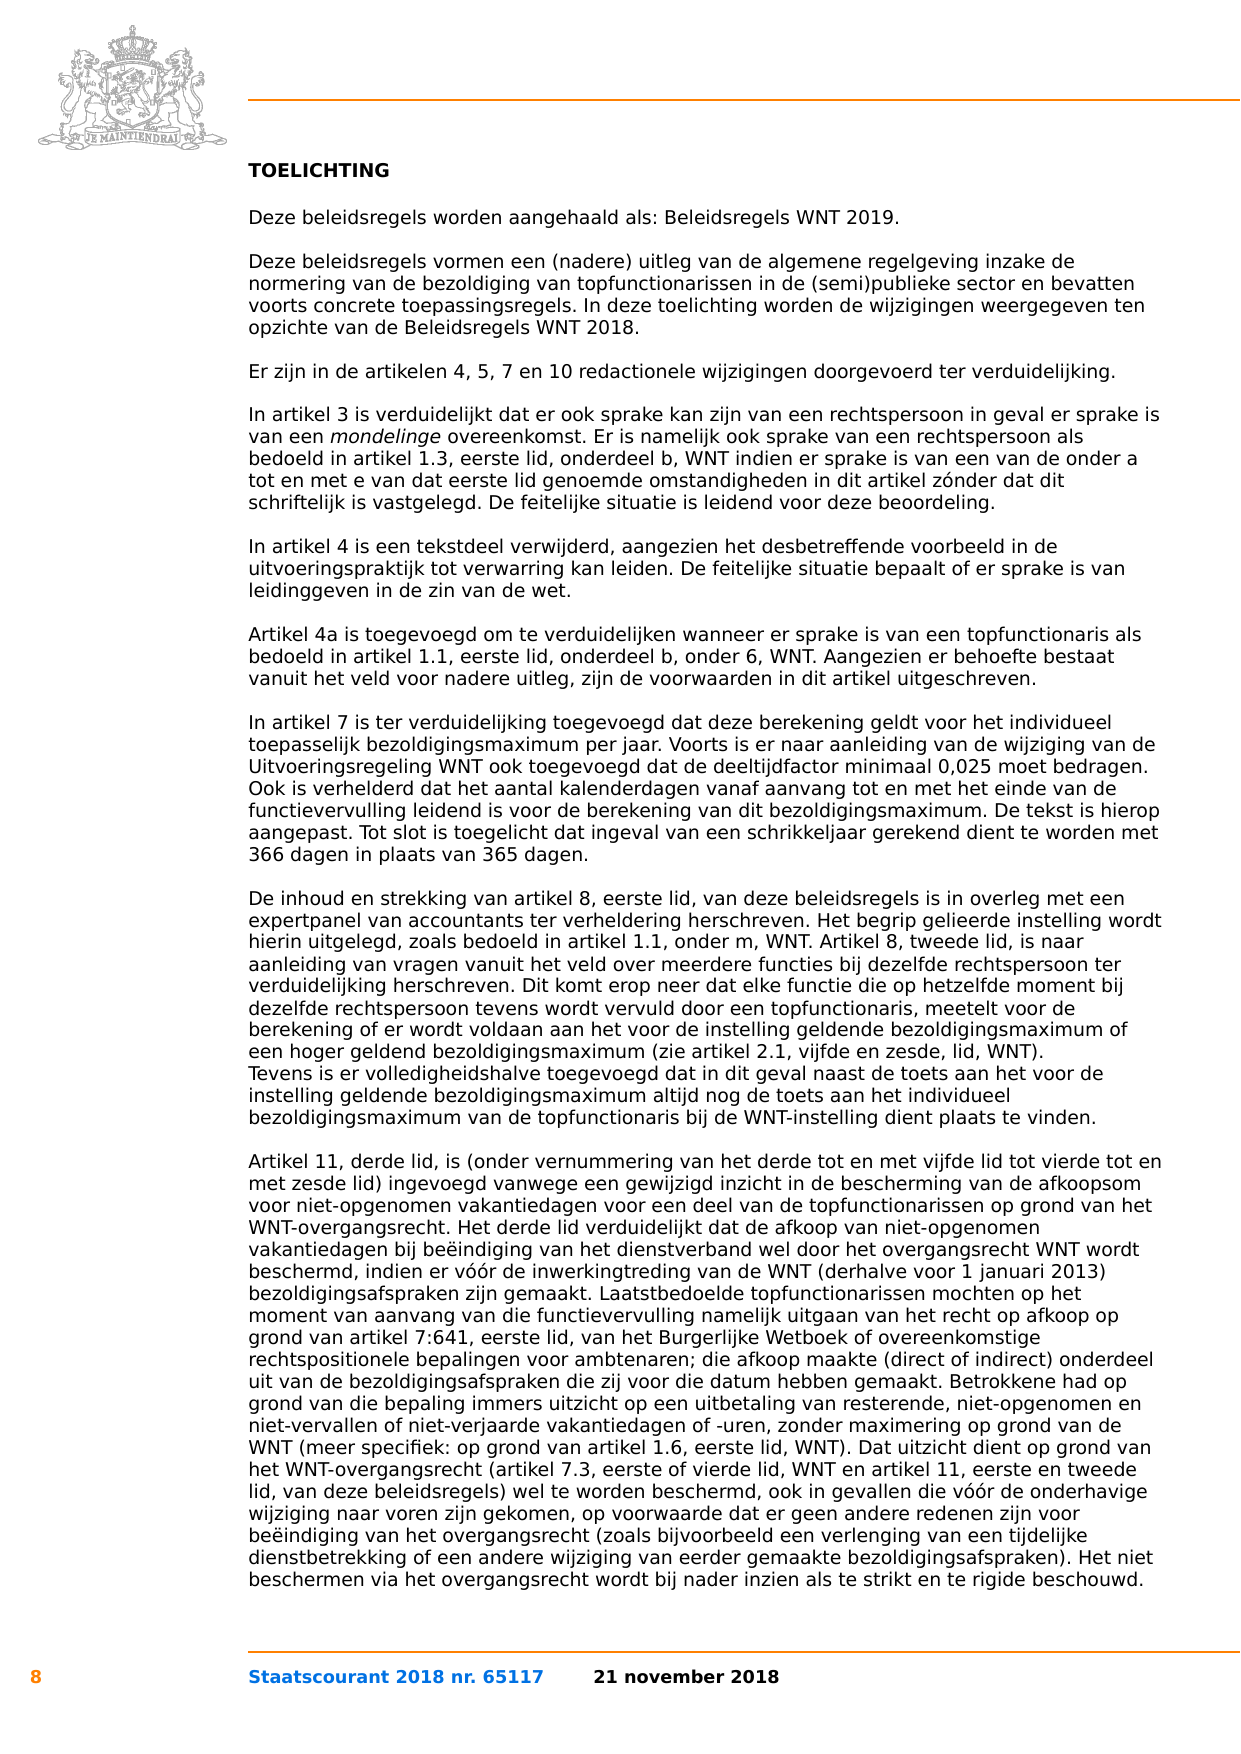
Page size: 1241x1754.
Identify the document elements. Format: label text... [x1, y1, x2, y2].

text In artikel 7 is ter verduidelijking toegevoegd dat deze berekening geldt voor het individueel toepasselijk bezoldigingsmaximum per jaar. Voorts is er naar aanleiding van de wijziging van de Uitvoeringsregeling WNT ook toegevoegd dat de deeltijdfactor minimaal 0,025 moet bedragen. Ook is verhelderd dat het aantal kalenderdagen vanaf aanvang tot en met het einde van de functievervulling leidend is voor de berekening van dit bezoldigingsmaximum. De tekst is hierop aangepast. Tot slot is toegelicht dat ingeval van een schrikkeljaar gerekend dient te worden met 366 dagen in plaats van 365 dagen. [248, 712, 1163, 866]
text In artikel 3 is verduidelijkt dat er ook sprake kan zijn van een rechtspersoon in geval er sprake is van een mondelinge overeenkomst. Er is namelijk ook sprake van een rechtspersoon als bedoeld in artikel 1.3, eerste lid, onderdeel b, WNT indien er sprake is van een van de onder a tot en met e van dat eerste lid genoemde omstandigheden in dit artikel zónder dat dit schriftelijk is vastgelegd. De feitelijke situatie is leidend voor deze beoordeling. [248, 404, 1163, 514]
text Deze beleidsregels worden aangehaald als: Beleidsregels WNT 2019. [248, 207, 1163, 229]
text Tevens is er volledigheidshalve toegevoegd dat in dit geval naast de toets aan het voor de instelling geldende bezoldigingsmaximum altijd nog de toets aan het individueel bezoldigingsmaximum van de topfunctionaris bij de WNT-instelling dient plaats te vinden. [248, 1063, 1163, 1129]
text Deze beleidsregels vormen een (nadere) uitleg van de algemene regelgeving inzake de normering van de bezoldiging van topfunctionarissen in de (semi)publieke sector en bevatten voorts concrete toepassingsregels. In deze toelichting worden de wijzigingen weergegeven ten opzichte van de Beleidsregels WNT 2018. [248, 251, 1163, 339]
text In artikel 4 is een tekstdeel verwijderd, aangezien het desbetreffende voorbeeld in de uitvoeringspraktijk tot verwarring kan leiden. De feitelijke situatie bepaalt of er sprake is van leidinggeven in de zin van de wet. [248, 536, 1163, 602]
text Artikel 11, derde lid, is (onder vernummering van het derde tot en met vijfde lid tot vierde tot en met zesde lid) ingevoegd vanwege een gewijzigd inzicht in de bescherming van de afkoopsom voor niet-opgenomen vakantiedagen voor een deel van de topfunctionarissen op grond van het WNT-overgangsrecht. Het derde lid verduidelijkt dat de afkoop van niet-opgenomen vakantiedagen bij beëindiging van het dienstverband wel door het overgangsrecht WNT wordt beschermd, indien er vóór de inwerkingtreding van de WNT (derhalve voor 1 januari 2013) bezoldigingsafspraken zijn gemaakt. Laatstbedoelde topfunctionarissen mochten op het moment van aanvang van die functievervulling namelijk uitgaan van het recht op afkoop op grond van artikel 7:641, eerste lid, van het Burgerlijke Wetboek of overeenkomstige rechtspositionele bepalingen voor ambtenaren; die afkoop maakte (direct of indirect) onderdeel uit van de bezoldigingsafspraken die zij voor die datum hebben gemaakt. Betrokkene had op grond van die bepaling immers uitzicht op een uitbetaling van resterende, niet-opgenomen en niet-vervallen of niet-verjaarde vakantiedagen of -uren, zonder maximering op grond van de WNT (meer specifiek: op grond van artikel 1.6, eerste lid, WNT). Dat uitzicht dient op grond van het WNT-overgangsrecht (artikel 7.3, eerste of vierde lid, WNT en artikel 11, eerste en tweede lid, van deze beleidsregels) wel te worden beschermd, ook in gevallen die vóór de onderhavige wijziging naar voren zijn gekomen, op voorwaarde dat er geen andere redenen zijn voor beëindiging van het overgangsrecht (zoals bijvoorbeeld een verlenging van een tijdelijke dienstbetrekking of een andere wijziging van eerder gemaakte bezoldigingsafspraken). Het niet beschermen via het overgangsrecht wordt bij nader inzien als te strikt en te rigide beschouwd. [248, 1151, 1163, 1591]
text Artikel 4a is toegevoegd om te verduidelijken wanneer er sprake is van een topfunctionaris als bedoeld in artikel 1.1, eerste lid, onderdeel b, onder 6, WNT. Aangezien er behoefte bestaat vanuit het veld voor nadere uitleg, zijn de voorwaarden in dit artikel uitgeschreven. [248, 624, 1163, 690]
picture [38, 25, 227, 150]
text De inhoud en strekking van artikel 8, eerste lid, van deze beleidsregels is in overleg met een expertpanel van accountants ter verheldering herschreven. Het begrip gelieerde instelling wordt hierin uitgelegd, zoals bedoeld in artikel 1.1, onder m, WNT. Artikel 8, tweede lid, is naar aanleiding van vragen vanuit het veld over meerdere functies bij dezelfde rechtspersoon ter verduidelijking herschreven. Dit komt erop neer dat elke functie die op hetzelfde moment bij dezelfde rechtspersoon tevens wordt vervuld door een topfunctionaris, meetelt voor de berekening of er wordt voldaan aan het voor de instelling geldende bezoldigingsmaximum of een hoger geldend bezoldigingsmaximum (zie artikel 2.1, vijfde en zesde, lid, WNT). [248, 887, 1163, 1063]
subtitle TOELICHTING [248, 160, 1163, 182]
text Er zijn in de artikelen 4, 5, 7 en 10 redactionele wijzigingen doorgevoerd ter verduidelijking. [248, 361, 1163, 382]
